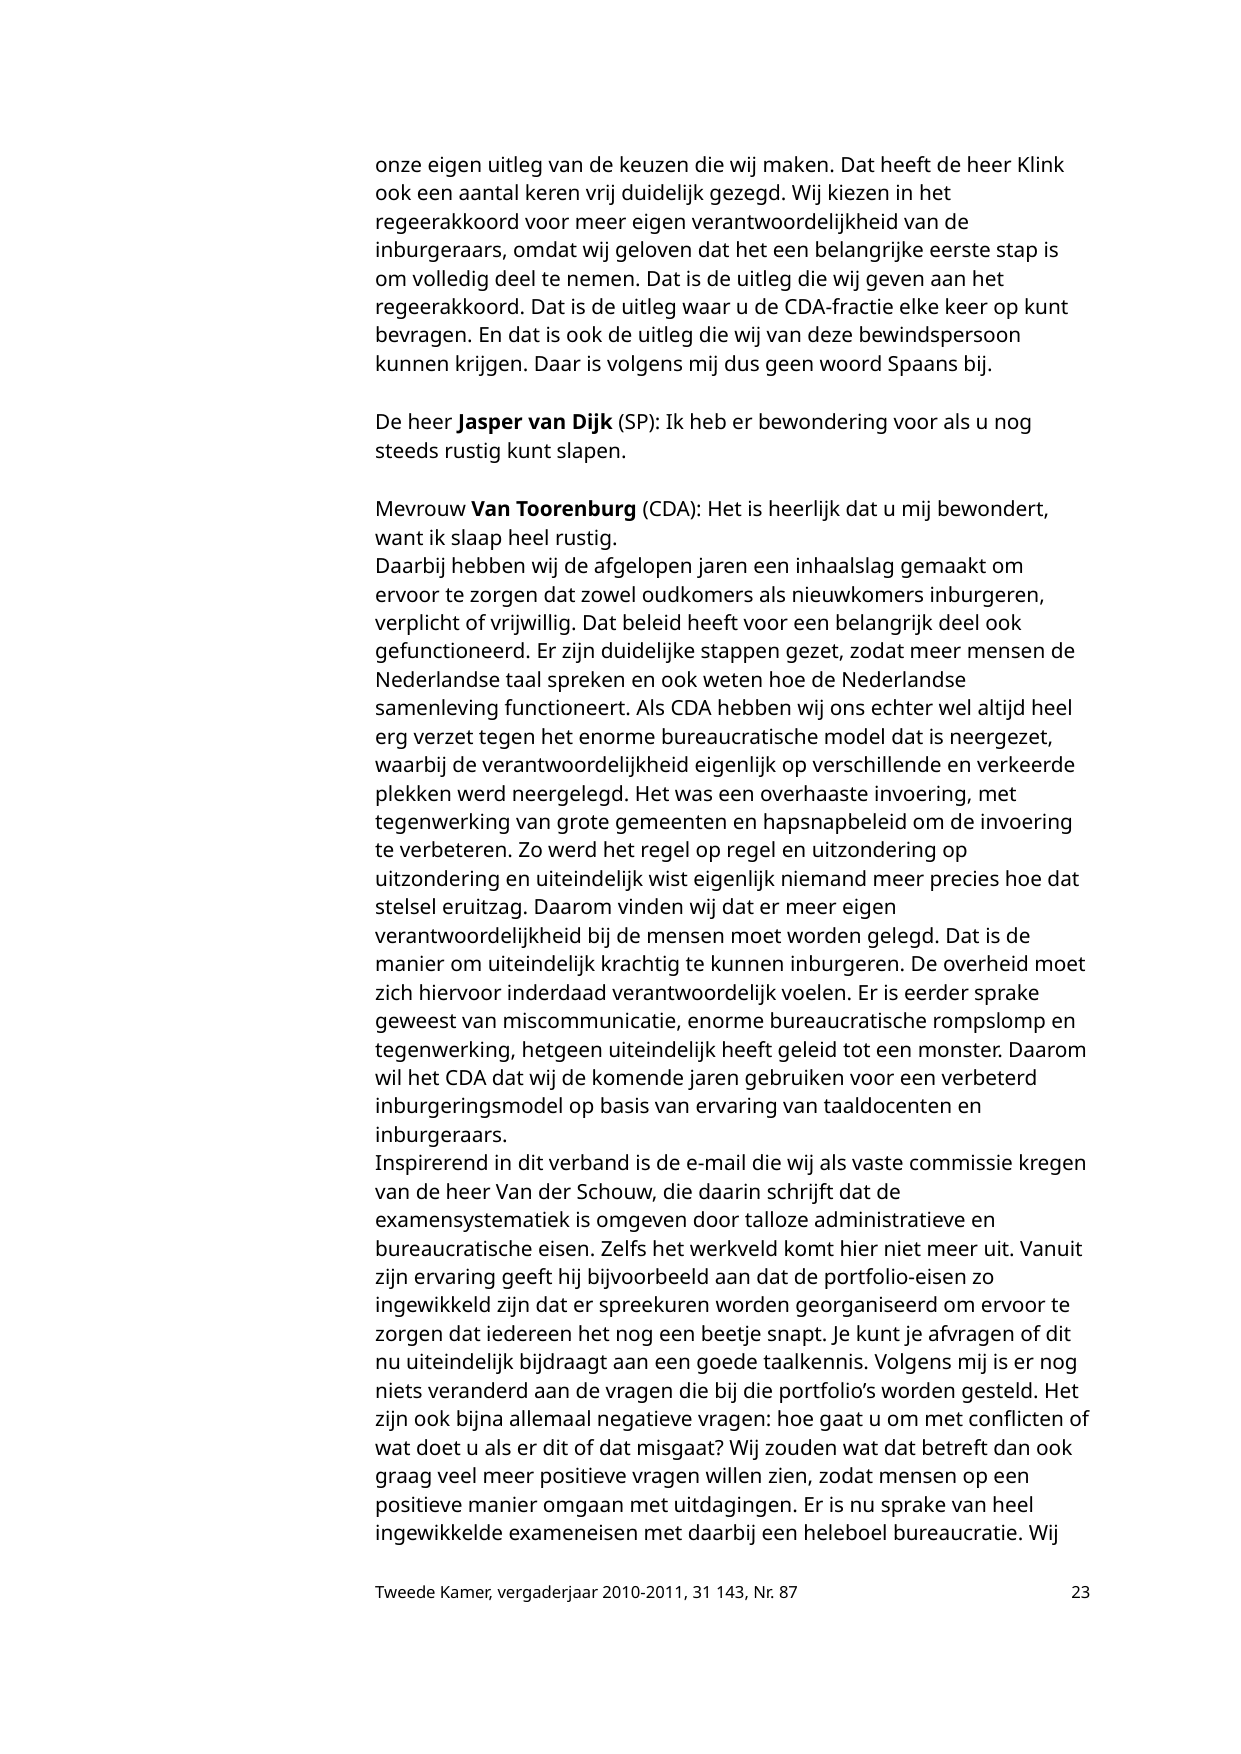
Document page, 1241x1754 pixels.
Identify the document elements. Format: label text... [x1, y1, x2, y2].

text De heer Jasper van Dijk (SP): Ik heb er bewondering voor als u nog steeds rustig kunt slapen. [375, 407, 1090, 464]
text Inspirerend in dit verband is de e-mail die wij als vaste commissie kregen van de heer Van der Schouw, die daarin schrijft dat de examensystematiek is omgeven door talloze administratieve en bureaucratische eisen. Zelfs het werkveld komt hier niet meer uit. Vanuit zijn ervaring geeft hij bijvoorbeeld aan dat de portfolio-eisen zo ingewikkeld zijn dat er spreekuren worden georganiseerd om ervoor te zorgen dat iedereen het nog een beetje snapt. Je kunt je afvragen of dit nu uiteindelijk bijdraagt aan een goede taalkennis. Volgens mij is er nog niets veranderd aan de vragen die bij die portfolio’s worden gesteld. Het zijn ook bijna allemaal negatieve vragen: hoe gaat u om met conflicten of wat doet u als er dit of dat misgaat? Wij zouden wat dat betreft dan ook graag veel meer positieve vragen willen zien, zodat mensen op een positieve manier omgaan met uitdagingen. Er is nu sprake van heel ingewikkelde exameneisen met daarbij een heleboel bureaucratie. Wij [375, 1148, 1090, 1547]
text onze eigen uitleg van de keuzen die wij maken. Dat heeft de heer Klink ook een aantal keren vrij duidelijk gezegd. Wij kiezen in het regeerakkoord voor meer eigen verantwoordelijkheid van de inburgeraars, omdat wij geloven dat het een belangrijke eerste stap is om volledig deel te nemen. Dat is de uitleg die wij geven aan het regeerakkoord. Dat is de uitleg waar u de CDA-fractie elke keer op kunt bevragen. En dat is ook de uitleg die wij van deze bewindspersoon kunnen krijgen. Daar is volgens mij dus geen woord Spaans bij. [375, 150, 1090, 377]
text Mevrouw Van Toorenburg (CDA): Het is heerlijk dat u mij bewondert, want ik slaap heel rustig. [375, 494, 1090, 551]
text Daarbij hebben wij de afgelopen jaren een inhaalslag gemaakt om ervoor te zorgen dat zowel oudkomers als nieuwkomers inburgeren, verplicht of vrijwillig. Dat beleid heeft voor een belangrijk deel ook gefunctioneerd. Er zijn duidelijke stappen gezet, zodat meer mensen de Nederlandse taal spreken en ook weten hoe de Nederlandse samenleving functioneert. Als CDA hebben wij ons echter wel altijd heel erg verzet tegen het enorme bureaucratische model dat is neergezet, waarbij de verantwoordelijkheid eigenlijk op verschillende en verkeerde plekken werd neergelegd. Het was een overhaaste invoering, met tegenwerking van grote gemeenten en hapsnapbeleid om de invoering te verbeteren. Zo werd het regel op regel en uitzondering op uitzondering en uiteindelijk wist eigenlijk niemand meer precies hoe dat stelsel eruitzag. Daarom vinden wij dat er meer eigen verantwoordelijkheid bij de mensen moet worden gelegd. Dat is de manier om uiteindelijk krachtig te kunnen inburgeren. De overheid moet zich hiervoor inderdaad verantwoordelijk voelen. Er is eerder sprake geweest van miscommunicatie, enorme bureaucratische rompslomp en tegenwerking, hetgeen uiteindelijk heeft geleid tot een monster. Daarom wil het CDA dat wij de komende jaren gebruiken voor een verbeterd inburgeringsmodel op basis van ervaring van taaldocenten en inburgeraars. [375, 551, 1090, 1148]
